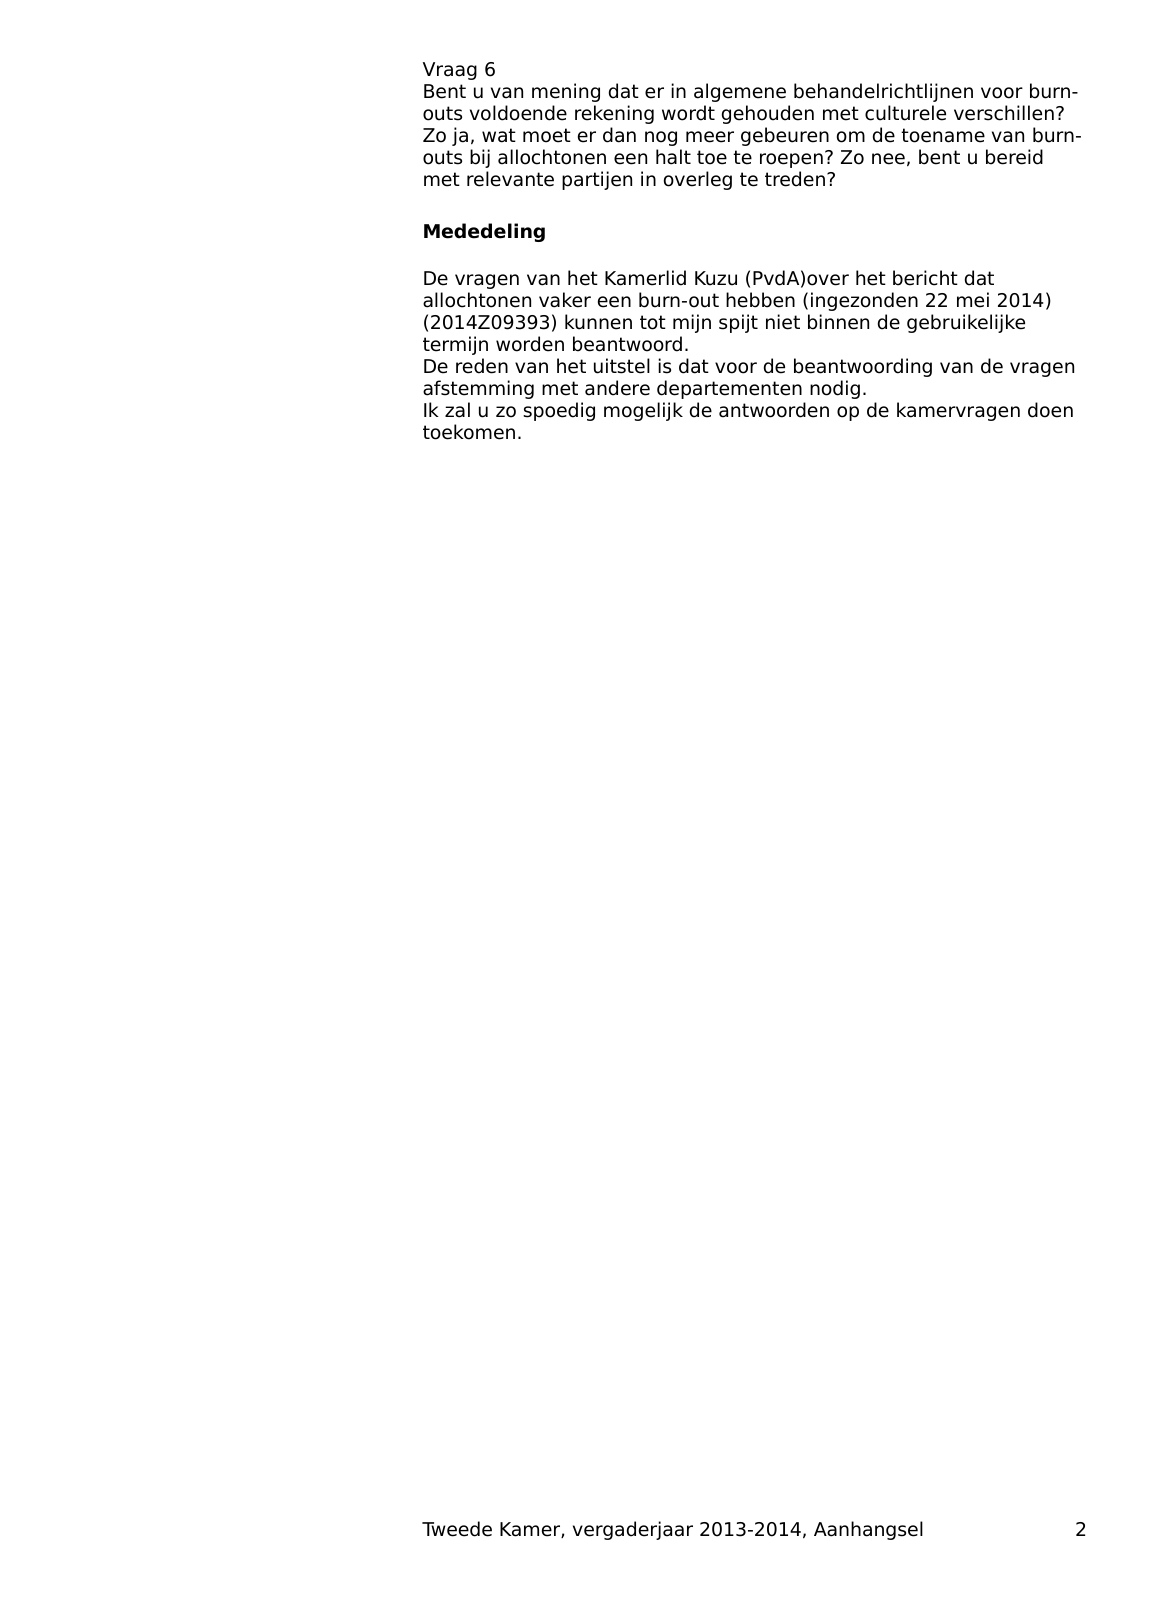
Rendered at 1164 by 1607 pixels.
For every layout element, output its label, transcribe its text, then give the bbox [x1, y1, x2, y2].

text Ik zal u zo spoedig mogelijk de antwoorden op de kamervragen doen toekomen. [422, 400, 1087, 444]
text Vraag 6 [422, 59, 1087, 81]
text Bent u van mening dat er in algemene behandelrichtlijnen voor burn-outs voldoende rekening wordt gehouden met culturele verschillen? Zo ja, wat moet er dan nog meer gebeuren om de toename van burn-outs bij allochtonen een halt toe te roepen? Zo nee, bent u bereid met relevante partijen in overleg te treden? [422, 81, 1087, 191]
text De reden van het uitstel is dat voor de beantwoording van de vragen afstemming met andere departementen nodig. [422, 356, 1087, 400]
subtitle Mededeling [422, 221, 1087, 243]
text De vragen van het Kamerlid Kuzu (PvdA)over het bericht dat allochtonen vaker een burn-out hebben (ingezonden 22 mei 2014) (2014Z09393) kunnen tot mijn spijt niet binnen de gebruikelijke termijn worden beantwoord. [422, 268, 1087, 356]
